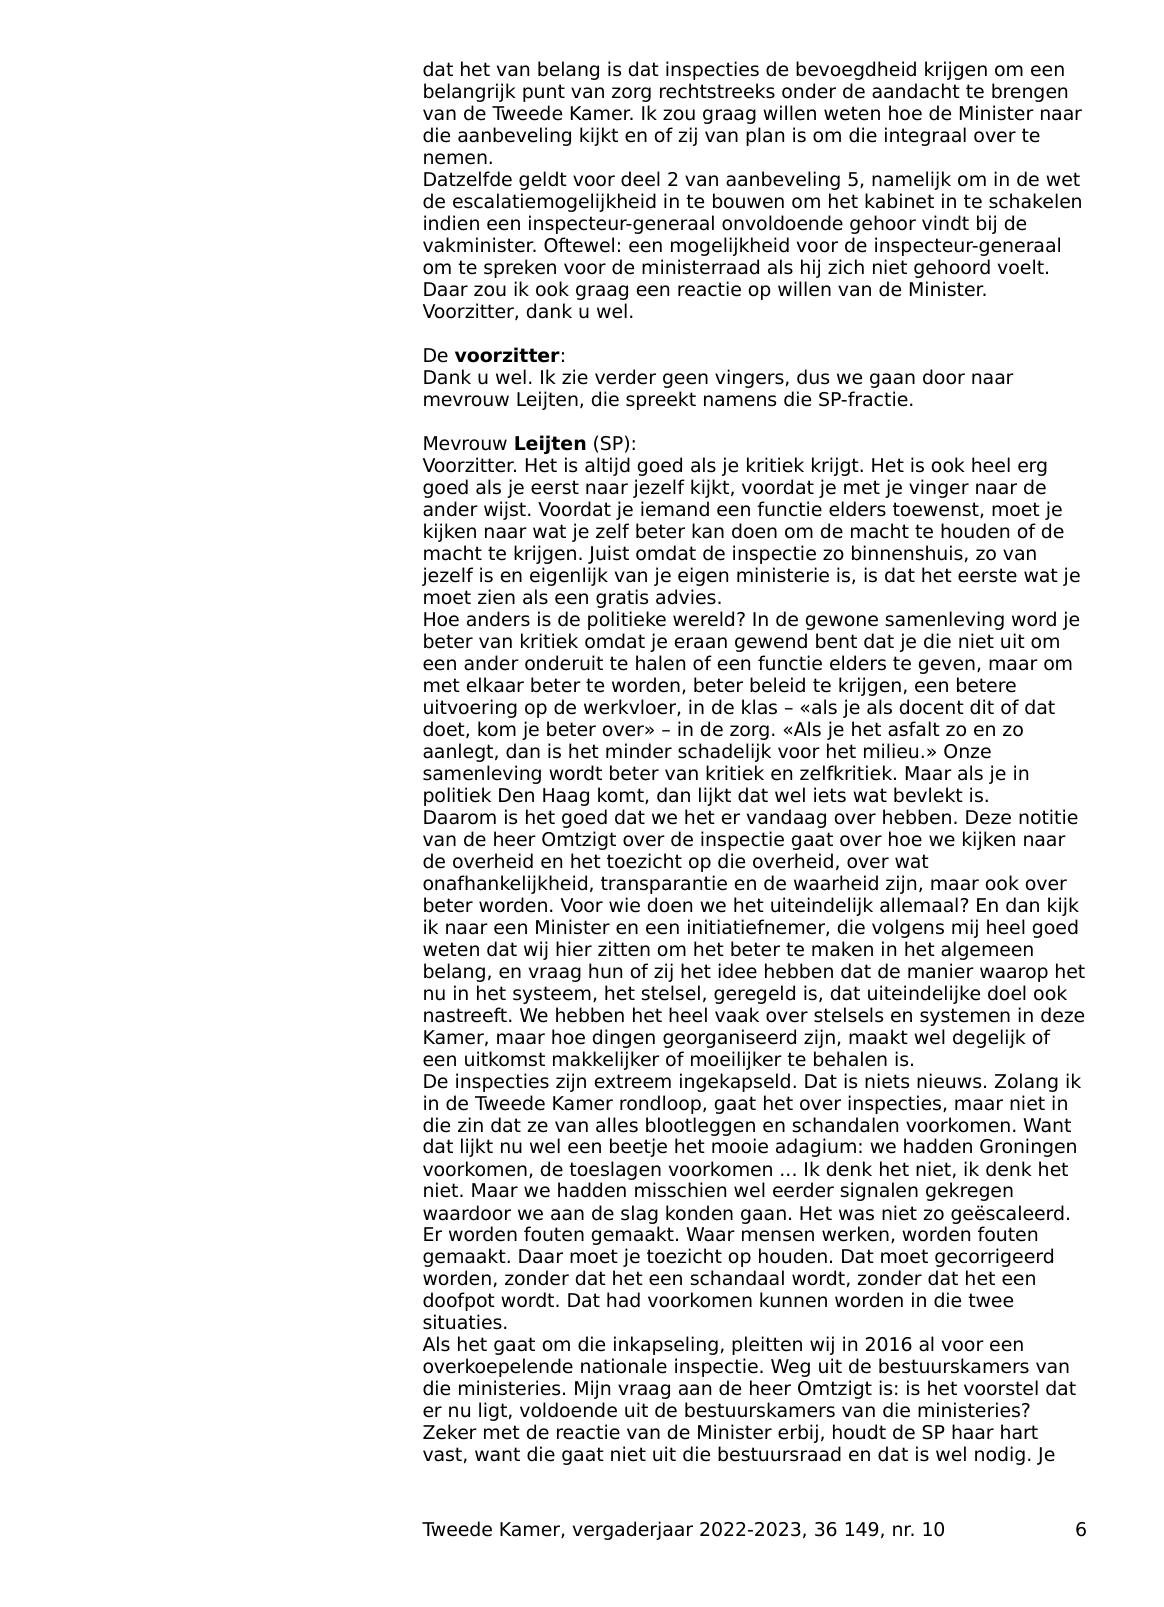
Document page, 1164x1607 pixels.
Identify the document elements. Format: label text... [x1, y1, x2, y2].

text Mevrouw Leijten (SP): [422, 433, 1087, 455]
text Datzelfde geldt voor deel 2 van aanbeveling 5, namelijk om in de wet de escalatiemogelijkheid in te bouwen om het kabinet in te schakelen indien een inspecteur-generaal onvoldoende gehoor vindt bij de vakminister. Oftewel: een mogelijkheid voor de inspecteur-generaal om te spreken voor de ministerraad als hij zich niet gehoord voelt. Daar zou ik ook graag een reactie op willen van de Minister. [422, 169, 1087, 301]
text Dank u wel. Ik zie verder geen vingers, dus we gaan door naar mevrouw Leijten, die spreekt namens die SP-fractie. [422, 367, 1087, 411]
text Voorzitter. Het is altijd goed als je kritiek krijgt. Het is ook heel erg goed als je eerst naar jezelf kijkt, voordat je met je vinger naar de ander wijst. Voordat je iemand een functie elders toewenst, moet je kijken naar wat je zelf beter kan doen om de macht te houden of de macht te krijgen. Juist omdat de inspectie zo binnenshuis, zo van jezelf is en eigenlijk van je eigen ministerie is, is dat het eerste wat je moet zien als een gratis advies. [422, 455, 1087, 609]
text Daarom is het goed dat we het er vandaag over hebben. Deze notitie van de heer Omtzigt over de inspectie gaat over hoe we kijken naar de overheid en het toezicht op die overheid, over wat onafhankelijkheid, transparantie en de waarheid zijn, maar ook over beter worden. Voor wie doen we het uiteindelijk allemaal? En dan kijk ik naar een Minister en een initiatiefnemer, die volgens mij heel goed weten dat wij hier zitten om het beter te maken in het algemeen belang, en vraag hun of zij het idee hebben dat de manier waarop het nu in het systeem, het stelsel, geregeld is, dat uiteindelijke doel ook nastreeft. We hebben het heel vaak over stelsels en systemen in deze Kamer, maar hoe dingen georganiseerd zijn, maakt wel degelijk of een uitkomst makkelijker of moeilijker te behalen is. [422, 807, 1087, 1071]
text Als het gaat om die inkapseling, pleitten wij in 2016 al voor een overkoepelende nationale inspectie. Weg uit de bestuurskamers van die ministeries. Mijn vraag aan de heer Omtzigt is: is het voorstel dat er nu ligt, voldoende uit de bestuurskamers van die ministeries? Zeker met de reactie van de Minister erbij, houdt de SP haar hart vast, want die gaat niet uit die bestuursraad en dat is wel nodig. Je [422, 1334, 1087, 1466]
text De voorzitter: [422, 345, 1087, 367]
text De inspecties zijn extreem ingekapseld. Dat is niets nieuws. Zolang ik in de Tweede Kamer rondloop, gaat het over inspecties, maar niet in die zin dat ze van alles blootleggen en schandalen voorkomen. Want dat lijkt nu wel een beetje het mooie adagium: we hadden Groningen voorkomen, de toeslagen voorkomen ... Ik denk het niet, ik denk het niet. Maar we hadden misschien wel eerder signalen gekregen waardoor we aan de slag konden gaan. Het was niet zo geëscaleerd. Er worden fouten gemaakt. Waar mensen werken, worden fouten gemaakt. Daar moet je toezicht op houden. Dat moet gecorrigeerd worden, zonder dat het een schandaal wordt, zonder dat het een doofpot wordt. Dat had voorkomen kunnen worden in die twee situaties. [422, 1071, 1087, 1334]
text Voorzitter, dank u wel. [422, 301, 1087, 323]
text Hoe anders is de politieke wereld? In de gewone samenleving word je beter van kritiek omdat je eraan gewend bent dat je die niet uit om een ander onderuit te halen of een functie elders te geven, maar om met elkaar beter te worden, beter beleid te krijgen, een betere uitvoering op de werkvloer, in de klas – «als je als docent dit of dat doet, kom je beter over» – in de zorg. «Als je het asfalt zo en zo aanlegt, dan is het minder schadelijk voor het milieu.» Onze samenleving wordt beter van kritiek en zelfkritiek. Maar als je in politiek Den Haag komt, dan lijkt dat wel iets wat bevlekt is. [422, 609, 1087, 807]
text dat het van belang is dat inspecties de bevoegdheid krijgen om een belangrijk punt van zorg rechtstreeks onder de aandacht te brengen van de Tweede Kamer. Ik zou graag willen weten hoe de Minister naar die aanbeveling kijkt en of zij van plan is om die integraal over te nemen. [422, 59, 1087, 169]
